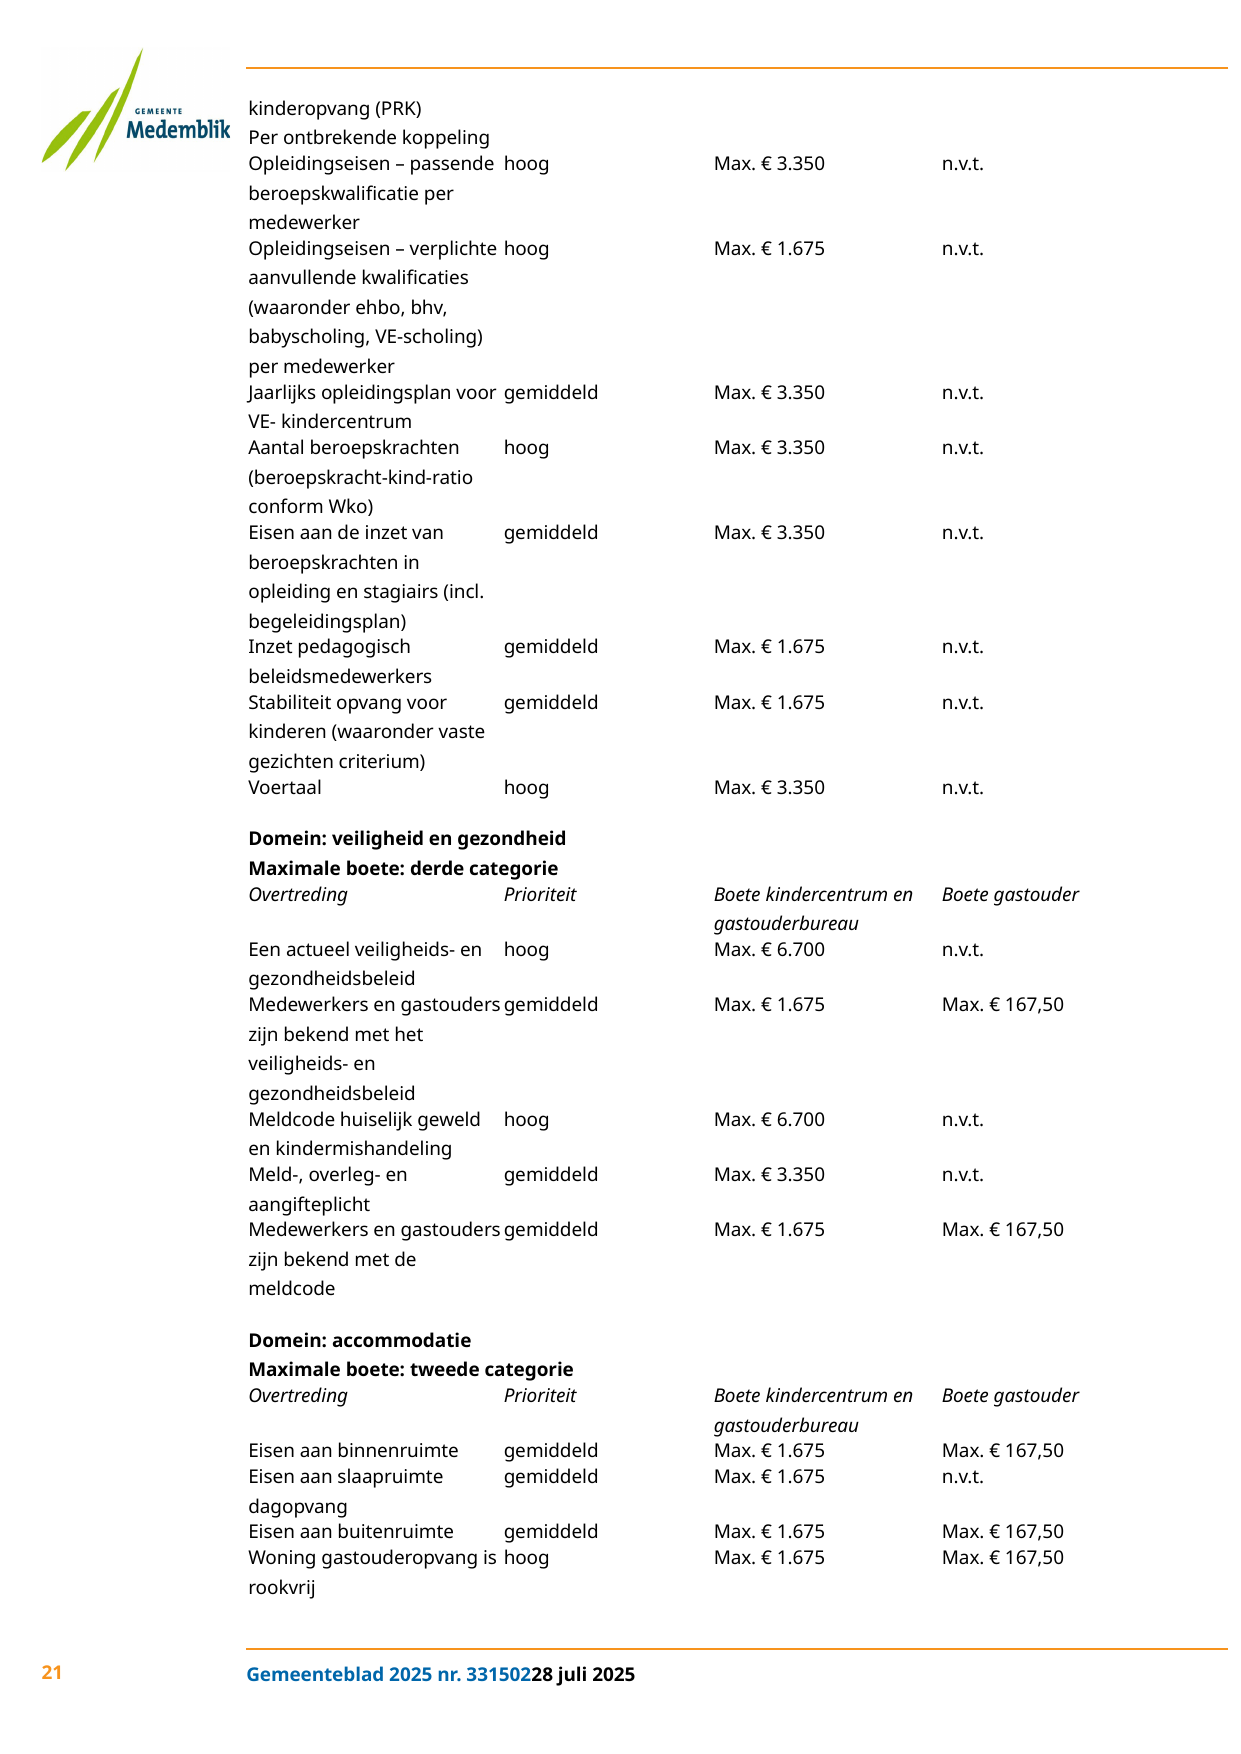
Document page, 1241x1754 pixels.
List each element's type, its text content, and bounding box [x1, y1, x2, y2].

table_cell Voertaal [248, 774, 503, 800]
table_cell n.v.t. [942, 150, 1152, 235]
table_cell [248, 1301, 503, 1327]
table_cell Max. € 1.675 [714, 235, 942, 379]
table_cell Opleidingseisen – verplichte aanvullende kwalificaties (waaronder ehbo, bhv, babyscholing, VE-scholing) per medewerker [248, 235, 503, 379]
table_cell n.v.t. [942, 774, 1152, 800]
table_cell hoog [504, 434, 713, 519]
table_cell Eisen aan binnenruimte [248, 1438, 503, 1463]
table_cell n.v.t. [942, 379, 1152, 434]
table_cell n.v.t. [942, 434, 1152, 519]
table_cell Max. € 6.700 [714, 936, 942, 991]
table_cell hoog [504, 1106, 713, 1161]
table_cell Prioriteit [504, 1383, 713, 1438]
table_cell hoog [504, 1545, 713, 1600]
table_cell Medewerkers en gastouders zijn bekend met het veiligheids- en gezondheidsbeleid [248, 991, 503, 1106]
table_cell gemiddeld [504, 1519, 713, 1544]
table_cell Boete gastouder [942, 1383, 1152, 1438]
table_cell hoog [504, 774, 713, 800]
table_cell Max. € 1.675 [714, 1545, 942, 1600]
table_cell kinderopvang (PRK) Per ontbrekende koppeling [248, 95, 503, 150]
table_cell Max. € 1.675 [714, 1464, 942, 1519]
table_cell Domein: veiligheid en gezondheid Maximale boete: derde categorie [248, 825, 1152, 881]
table_cell hoog [504, 150, 713, 235]
table_cell Max. € 1.675 [714, 634, 942, 689]
table_cell Max. € 3.350 [714, 519, 942, 634]
table_cell Boete kindercentrum en gastouderbureau [714, 1383, 942, 1438]
table_cell Max. € 1.675 [714, 1438, 942, 1463]
table_cell n.v.t. [942, 1106, 1152, 1161]
table_cell [504, 1301, 713, 1327]
table_cell hoog [504, 235, 713, 379]
table_cell gemiddeld [504, 519, 713, 634]
table_cell Max. € 167,50 [942, 1519, 1152, 1544]
table_cell [714, 95, 942, 150]
table_cell gemiddeld [504, 991, 713, 1106]
table_cell gemiddeld [504, 689, 713, 774]
table_cell Max. € 3.350 [714, 774, 942, 800]
table_cell Max. € 1.675 [714, 991, 942, 1106]
table_cell [504, 95, 713, 150]
table_cell Max. € 1.675 [714, 689, 942, 774]
table_cell n.v.t. [942, 1161, 1152, 1216]
table_cell n.v.t. [942, 519, 1152, 634]
table_cell Max. € 3.350 [714, 150, 942, 235]
table_cell [504, 800, 713, 825]
table_cell gemiddeld [504, 1438, 713, 1463]
table_cell [942, 1301, 1152, 1327]
picture [41, 47, 231, 172]
table_cell Max. € 1.675 [714, 1519, 942, 1544]
table_cell Opleidingseisen – passende beroepskwalificatie per medewerker [248, 150, 503, 235]
table_cell Meld-, overleg- en aangifteplicht [248, 1161, 503, 1216]
table_cell hoog [504, 936, 713, 991]
table_cell Aantal beroepskrachten (beroepskracht-kind-ratio conform Wko) [248, 434, 503, 519]
table_cell [714, 1301, 942, 1327]
table_cell Max. € 3.350 [714, 379, 942, 434]
table_cell Jaarlijks opleidingsplan voor VE- kindercentrum [248, 379, 503, 434]
table_cell [942, 800, 1152, 825]
table_cell gemiddeld [504, 379, 713, 434]
table_cell [714, 800, 942, 825]
table_cell Max. € 167,50 [942, 1216, 1152, 1301]
table_cell n.v.t. [942, 634, 1152, 689]
table_cell Eisen aan de inzet van beroepskrachten in opleiding en stagiairs (incl. begeleidingsplan) [248, 519, 503, 634]
table_cell Overtreding [248, 881, 503, 936]
table_cell Max. € 3.350 [714, 1161, 942, 1216]
table_cell Eisen aan slaapruimte dagopvang [248, 1464, 503, 1519]
table_cell Boete gastouder [942, 881, 1152, 936]
table_cell Domein: accommodatie Maximale boete: tweede categorie [248, 1327, 1152, 1382]
table_cell Max. € 167,50 [942, 991, 1152, 1106]
table_cell n.v.t. [942, 689, 1152, 774]
table_cell Inzet pedagogisch beleidsmedewerkers [248, 634, 503, 689]
table_cell gemiddeld [504, 1464, 713, 1519]
table_cell Boete kindercentrum en gastouderbureau [714, 881, 942, 936]
table_cell n.v.t. [942, 936, 1152, 991]
table_cell Stabiliteit opvang voor kinderen (waaronder vaste gezichten criterium) [248, 689, 503, 774]
table_cell Medewerkers en gastouders zijn bekend met de meldcode [248, 1216, 503, 1301]
table_cell Een actueel veiligheids- en gezondheidsbeleid [248, 936, 503, 991]
table_cell Woning gastouderopvang is rookvrij [248, 1545, 503, 1600]
table_cell Meldcode huiselijk geweld en kindermishandeling [248, 1106, 503, 1161]
table_cell Max. € 6.700 [714, 1106, 942, 1161]
table_cell Max. € 167,50 [942, 1438, 1152, 1463]
table_cell Max. € 167,50 [942, 1545, 1152, 1600]
table_cell gemiddeld [504, 1161, 713, 1216]
table_cell gemiddeld [504, 634, 713, 689]
table_cell Overtreding [248, 1383, 503, 1438]
table_cell Max. € 1.675 [714, 1216, 942, 1301]
table_cell gemiddeld [504, 1216, 713, 1301]
table_cell Prioriteit [504, 881, 713, 936]
table_cell [248, 800, 503, 825]
table_cell n.v.t. [942, 235, 1152, 379]
table_cell [942, 95, 1152, 150]
table_cell Eisen aan buitenruimte [248, 1519, 503, 1544]
table_cell Max. € 3.350 [714, 434, 942, 519]
table_cell n.v.t. [942, 1464, 1152, 1519]
